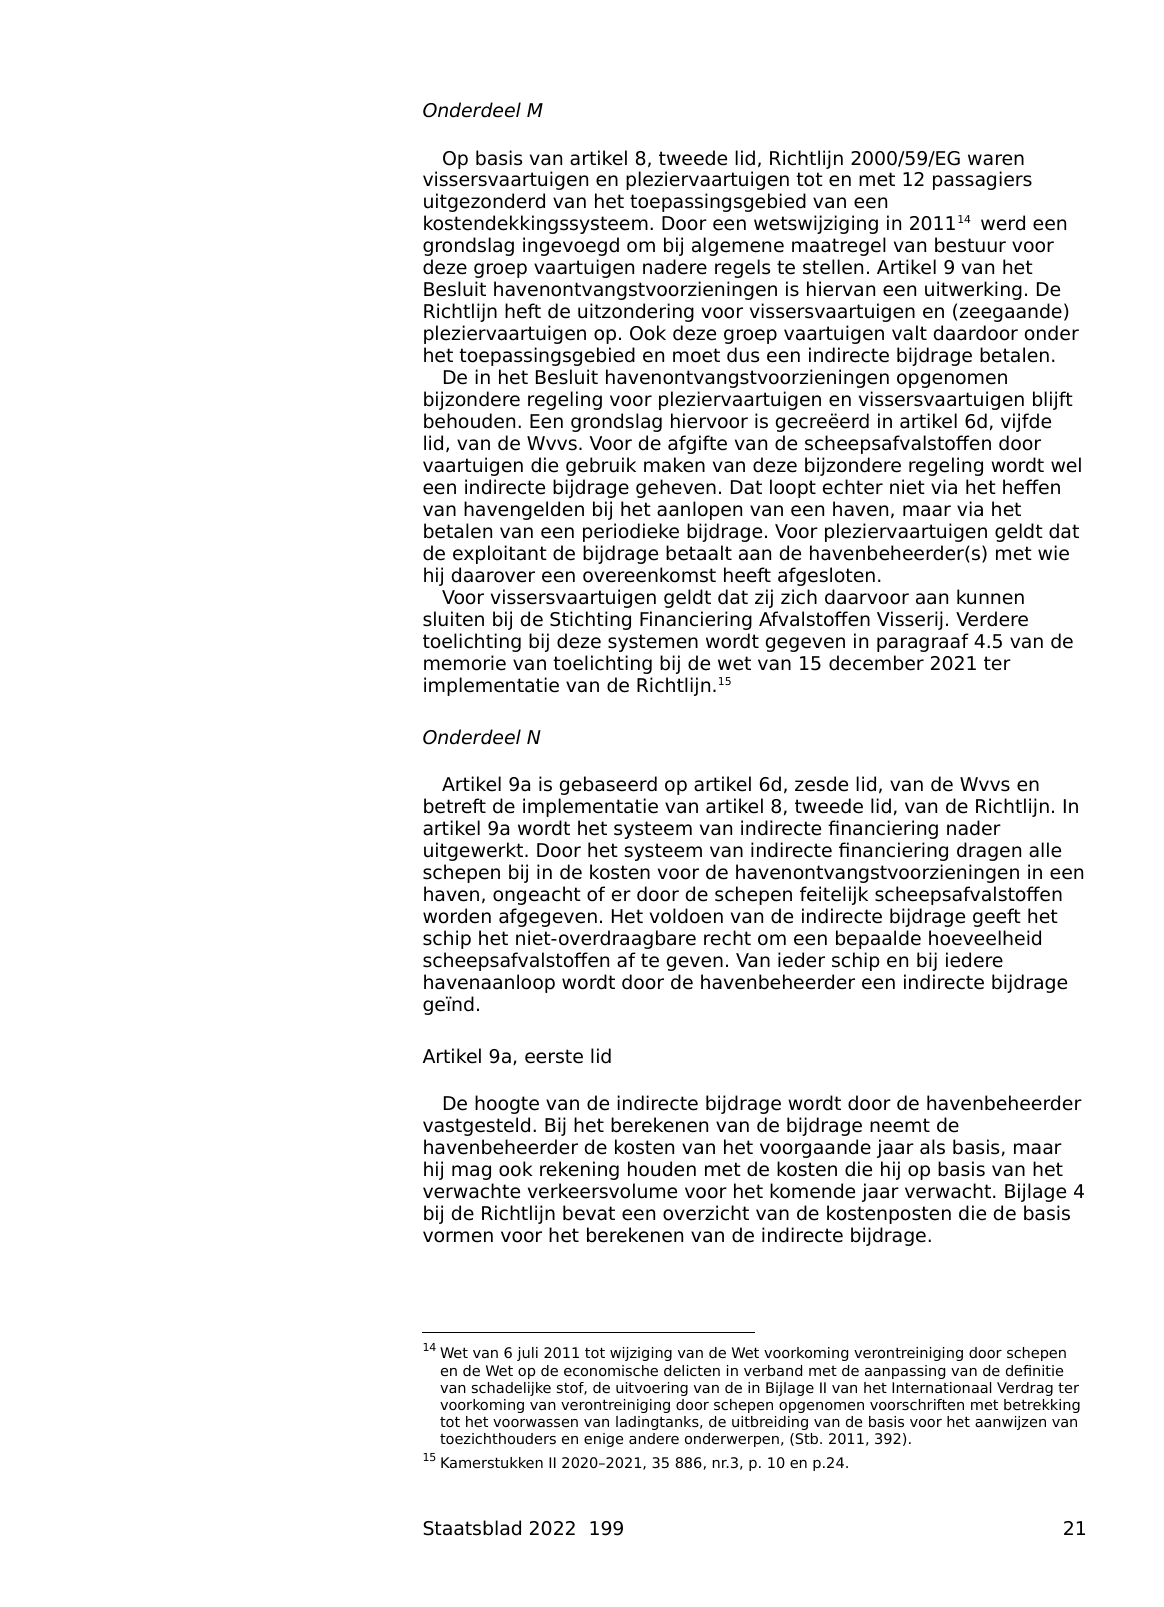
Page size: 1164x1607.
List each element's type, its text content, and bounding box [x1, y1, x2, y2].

text Op basis van artikel 8, tweede lid, Richtlijn 2000/59/EG waren vissersvaartuigen en pleziervaartuigen tot en met 12 passagiers uitgezonderd van het toepassingsgebied van een kostendekkingssysteem. Door een wetswijziging in 2011 werd een grondslag ingevoegd om bij algemene maatregel van bestuur voor deze groep vaartuigen nadere regels te stellen. Artikel 9 van het Besluit havenontvangstvoorzieningen is hiervan een uitwerking. De Richtlijn heft de uitzondering voor vissersvaartuigen en (zeegaande) pleziervaartuigen op. Ook deze groep vaartuigen valt daardoor onder het toepassingsgebied en moet dus een indirecte bijdrage betalen. [422, 147, 1087, 367]
subtitle Onderdeel M [422, 100, 1087, 122]
text Voor vissersvaartuigen geldt dat zij zich daarvoor aan kunnen sluiten bij de Stichting Financiering Afvalstoffen Visserij. Verdere toelichting bij deze systemen wordt gegeven in paragraaf 4.5 van de memorie van toelichting bij de wet van 15 december 2021 ter implementatie van de Richtlijn. [422, 587, 1087, 697]
text Artikel 9a is gebaseerd op artikel 6d, zesde lid, van de Wvvs en betreft de implementatie van artikel 8, tweede lid, van de Richtlijn. In artikel 9a wordt het systeem van indirecte financiering nader uitgewerkt. Door het systeem van indirecte financiering dragen alle schepen bij in de kosten voor de havenontvangstvoorzieningen in een haven, ongeacht of er door de schepen feitelijk scheepsafvalstoffen worden afgegeven. Het voldoen van de indirecte bijdrage geeft het schip het niet-overdraagbare recht om een bepaalde hoeveelheid scheepsafvalstoffen af te geven. Van ieder schip en bij iedere havenaanloop wordt door de havenbeheerder een indirecte bijdrage geïnd. [422, 774, 1087, 1016]
text Wet van 6 juli 2011 tot wijziging van de Wet voorkoming verontreiniging door schepen en de Wet op de economische delicten in verband met de aanpassing van de definitie van schadelijke stof, de uitvoering van de in Bijlage II van het Internationaal Verdrag ter voorkoming van verontreiniging door schepen opgenomen voorschriften met betrekking tot het voorwassen van ladingtanks, de uitbreiding van de basis voor het aanwijzen van toezichthouders en enige andere onderwerpen, (Stb. 2011, 392). [422, 1341, 1087, 1448]
subtitle Onderdeel N [422, 727, 1087, 749]
text De in het Besluit havenontvangstvoorzieningen opgenomen bijzondere regeling voor pleziervaartuigen en vissersvaartuigen blijft behouden. Een grondslag hiervoor is gecreëerd in artikel 6d, vijfde lid, van de Wvvs. Voor de afgifte van de scheepsafvalstoffen door vaartuigen die gebruik maken van deze bijzondere regeling wordt wel een indirecte bijdrage geheven. Dat loopt echter niet via het heffen van havengelden bij het aanlopen van een haven, maar via het betalen van een periodieke bijdrage. Voor pleziervaartuigen geldt dat de exploitant de bijdrage betaalt aan de havenbeheerder(s) met wie hij daarover een overeenkomst heeft afgesloten. [422, 367, 1087, 587]
subtitle Artikel 9a, eerste lid [422, 1046, 1087, 1068]
text De hoogte van de indirecte bijdrage wordt door de havenbeheerder vastgesteld. Bij het berekenen van de bijdrage neemt de havenbeheerder de kosten van het voorgaande jaar als basis, maar hij mag ook rekening houden met de kosten die hij op basis van het verwachte verkeersvolume voor het komende jaar verwacht. Bijlage 4 bij de Richtlijn bevat een overzicht van de kostenposten die de basis vormen voor het berekenen van de indirecte bijdrage. [422, 1093, 1087, 1246]
text Kamerstukken II 2020–2021, 35 886, nr.3, p. 10 en p.24. [422, 1451, 1087, 1473]
